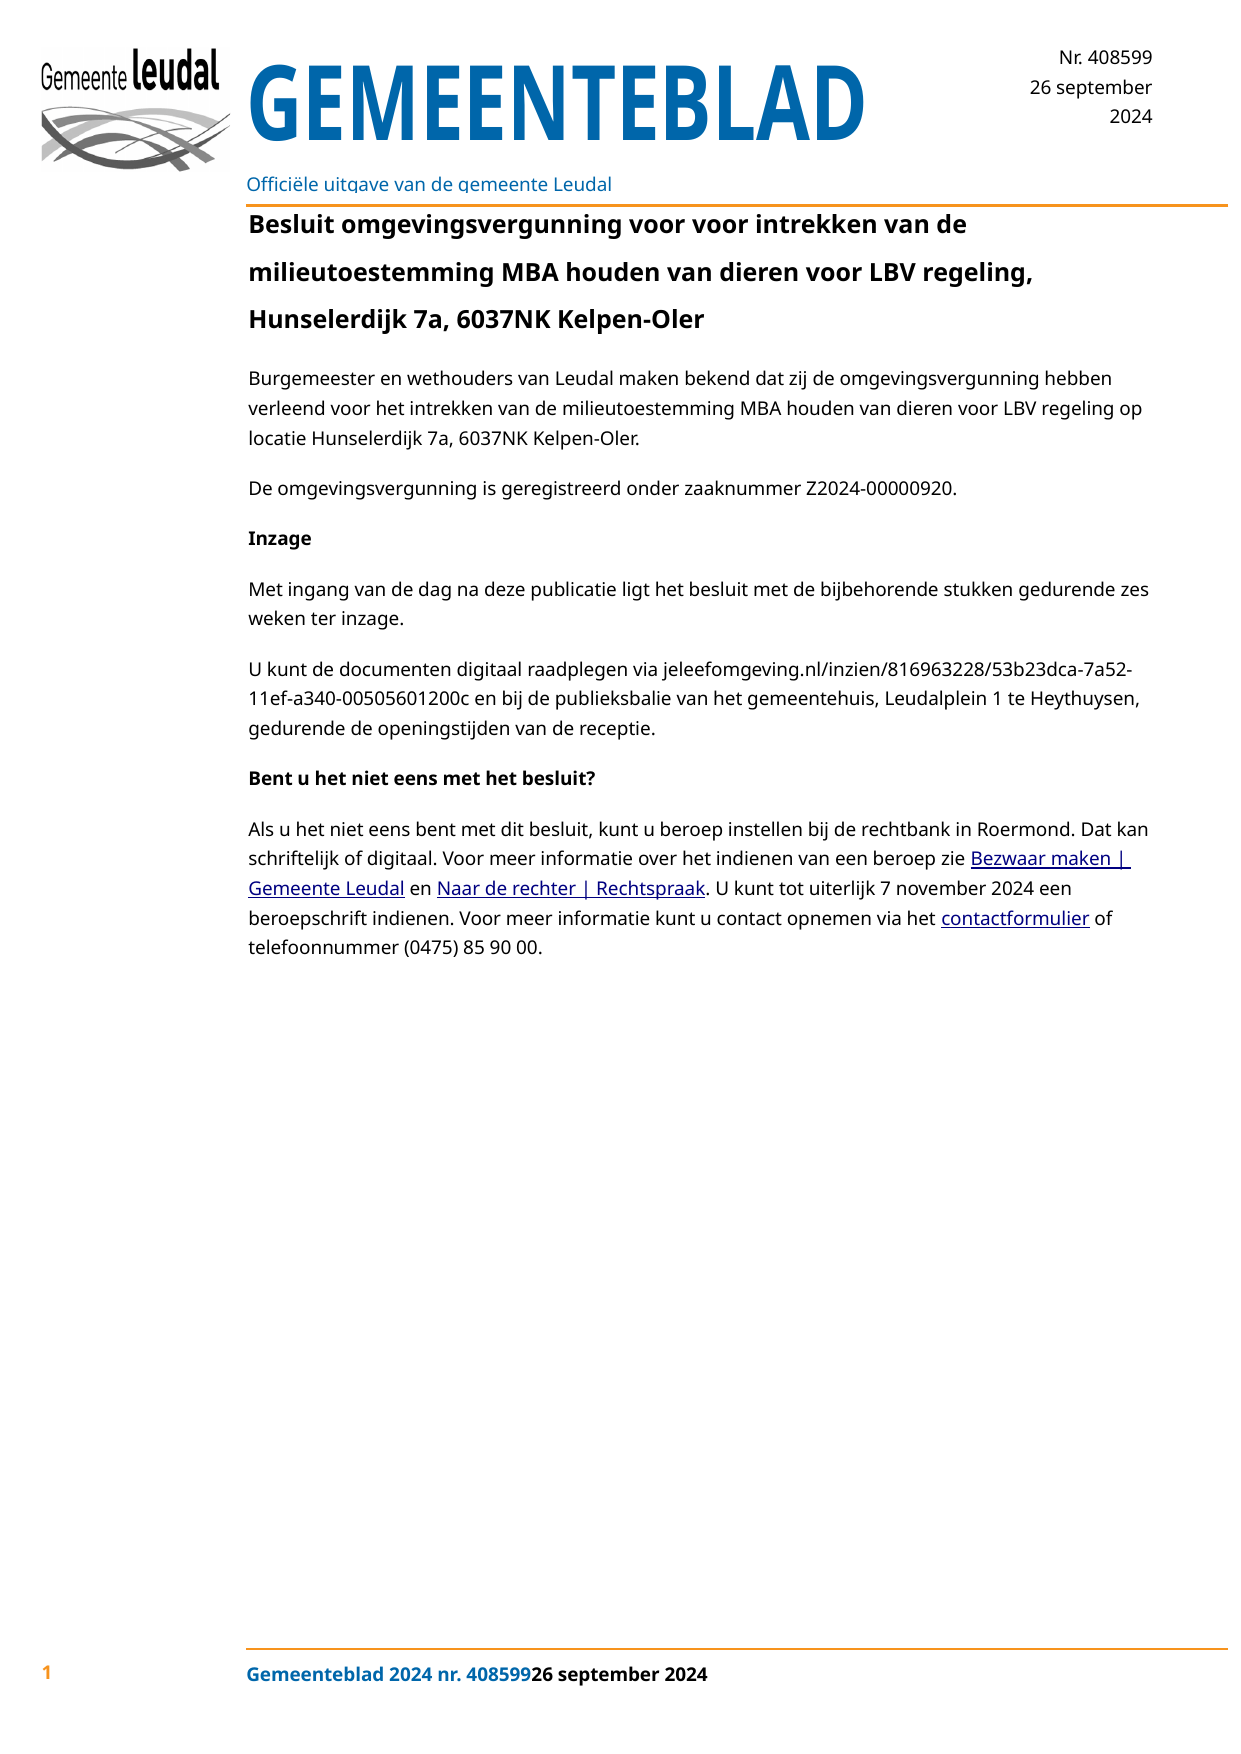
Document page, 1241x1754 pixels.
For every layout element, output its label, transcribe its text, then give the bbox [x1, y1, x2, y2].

text Besluit omgevingsvergunning voor voor intrekken van de milieutoestemming MBA houden van dieren voor LBV regeling, Hunselerdijk 7a, 6037NK Kelpen-Oler [248, 207, 1152, 336]
text Inzage [248, 526, 1152, 551]
text U kunt de documenten digitaal raadplegen via jeleefomgeving.nl/inzien/816963228/53b23dca-7a52-11ef-a340-00505601200c en bij de publieksbalie van het gemeentehuis, Leudalplein 1 te Heythuysen, gedurende de openingstijden van de receptie. [248, 656, 1152, 741]
picture [41, 47, 231, 172]
text Burgemeester en wethouders van Leudal maken bekend dat zij de omgevingsvergunning hebben verleend voor het intrekken van de milieutoestemming MBA houden van dieren voor LBV regeling op locatie Hunselerdijk 7a, 6037NK Kelpen-Oler. [248, 366, 1152, 450]
text Als u het niet eens bent met dit besluit, kunt u beroep instellen bij de rechtbank in Roermond. Dat kan schriftelijk of digitaal. Voor meer informatie over het indienen van een beroep zie Bezwaar maken | Gemeente Leudal en Naar de rechter | Rechtspraak. U kunt tot uiterlijk 7 november 2024 een beroepschrift indienen. Voor meer informatie kunt u contact opnemen via het contactformulier of telefoonnummer (0475) 85 90 00. [248, 816, 1152, 960]
text De omgevingsvergunning is geregistreerd onder zaaknummer Z2024-00000920. [248, 475, 1152, 501]
text Bent u het niet eens met het besluit? [248, 766, 1152, 791]
text Met ingang van de dag na deze publicatie ligt het besluit met de bijbehorende stukken gedurende zes weken ter inzage. [248, 576, 1152, 631]
